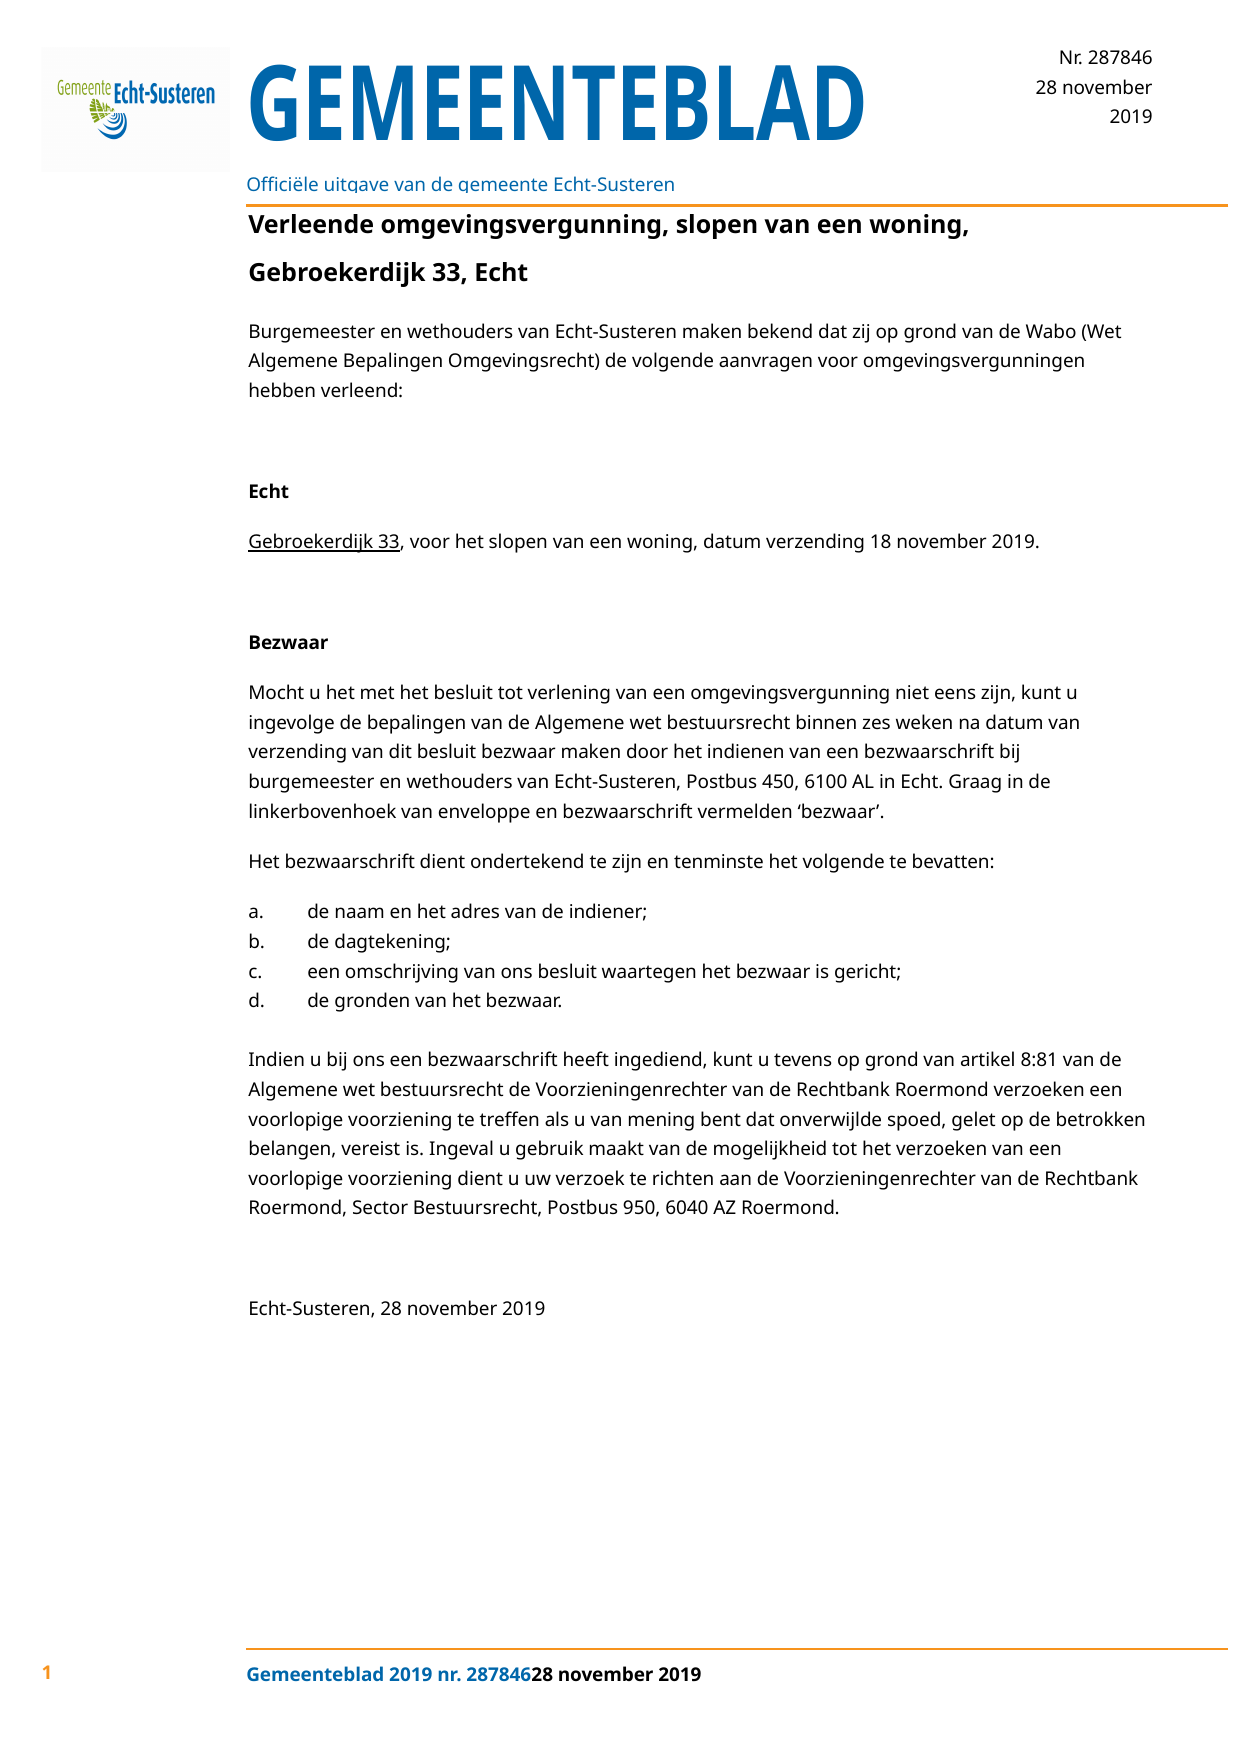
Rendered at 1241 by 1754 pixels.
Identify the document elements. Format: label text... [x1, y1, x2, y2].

picture [41, 47, 231, 172]
text Verleende omgevingsvergunning, slopen van een woning, Gebroekerdijk 33, Echt [248, 207, 1152, 288]
text Bezwaar [248, 629, 1152, 655]
text Burgemeester en wethouders van Echt-Susteren maken bekend dat zij op grond van de Wabo (Wet Algemene Bepalingen Omgevingsrecht) de volgende aanvragen voor omgevingsvergunningen hebben verleend: [248, 318, 1152, 403]
list een omschrijving van ons besluit waartegen het bezwaar is gericht; [248, 958, 1152, 984]
text Mocht u het met het besluit tot verlening van een omgevingsvergunning niet eens zijn, kunt u ingevolge de bepalingen van de Algemene wet bestuursrecht binnen zes weken na datum van verzending van dit besluit bezwaar maken door het indienen van een bezwaarschrift bij burgemeester en wethouders van Echt-Susteren, Postbus 450, 6100 AL in Echt. Graag in de linkerbovenhoek van enveloppe en bezwaarschrift vermelden ‘bezwaar’. [248, 679, 1152, 824]
text Echt [248, 478, 1152, 504]
list de gronden van het bezwaar. [248, 987, 1152, 1013]
text Gebroekerdijk 33, voor het slopen van een woning, datum verzending 18 november 2019. [248, 528, 1152, 554]
text Echt-Susteren, 28 november 2019 [248, 1295, 1152, 1321]
list de naam en het adres van de indiener; [248, 899, 1152, 924]
list de dagtekening; [248, 928, 1152, 954]
text Het bezwaarschrift dient ondertekend te zijn en tenminste het volgende te bevatten: [248, 848, 1152, 874]
text Indien u bij ons een bezwaarschrift heeft ingediend, kunt u tevens op grond van artikel 8:81 van de Algemene wet bestuursrecht de Voorzieningenrechter van de Rechtbank Roermond verzoeken een voorlopige voorziening te treffen als u van mening bent dat onverwijlde spoed, gelet op de betrokken belangen, vereist is. Ingeval u gebruik maakt van de mogelijkheid tot het verzoeken van een voorlopige voorziening dient u uw verzoek te richten aan de Voorzieningenrechter van de Rechtbank Roermond, Sector Bestuursrecht, Postbus 950, 6040 AZ Roermond. [248, 1047, 1152, 1220]
